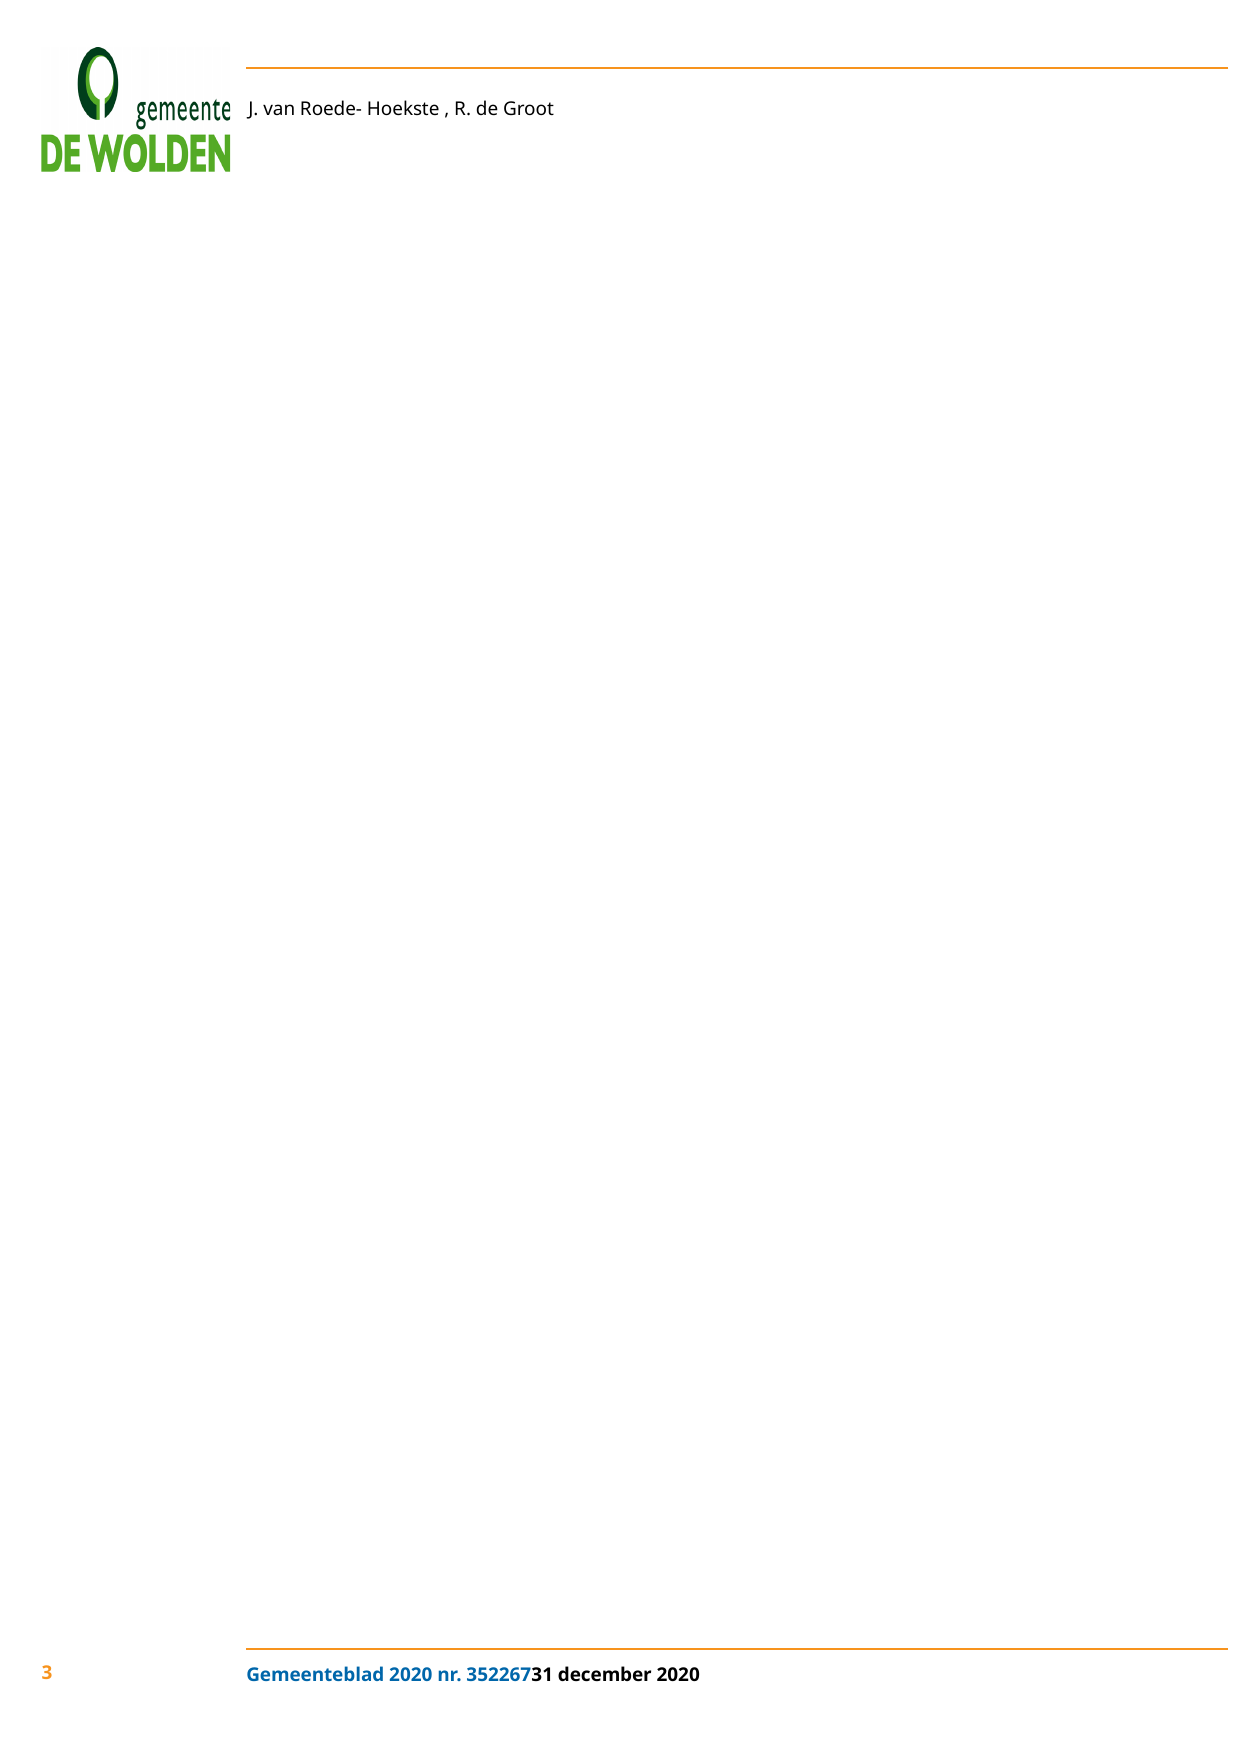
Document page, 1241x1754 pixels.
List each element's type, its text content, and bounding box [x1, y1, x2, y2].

picture [41, 47, 231, 172]
text J. van Roede- Hoekste , R. de Groot [248, 95, 1152, 121]
